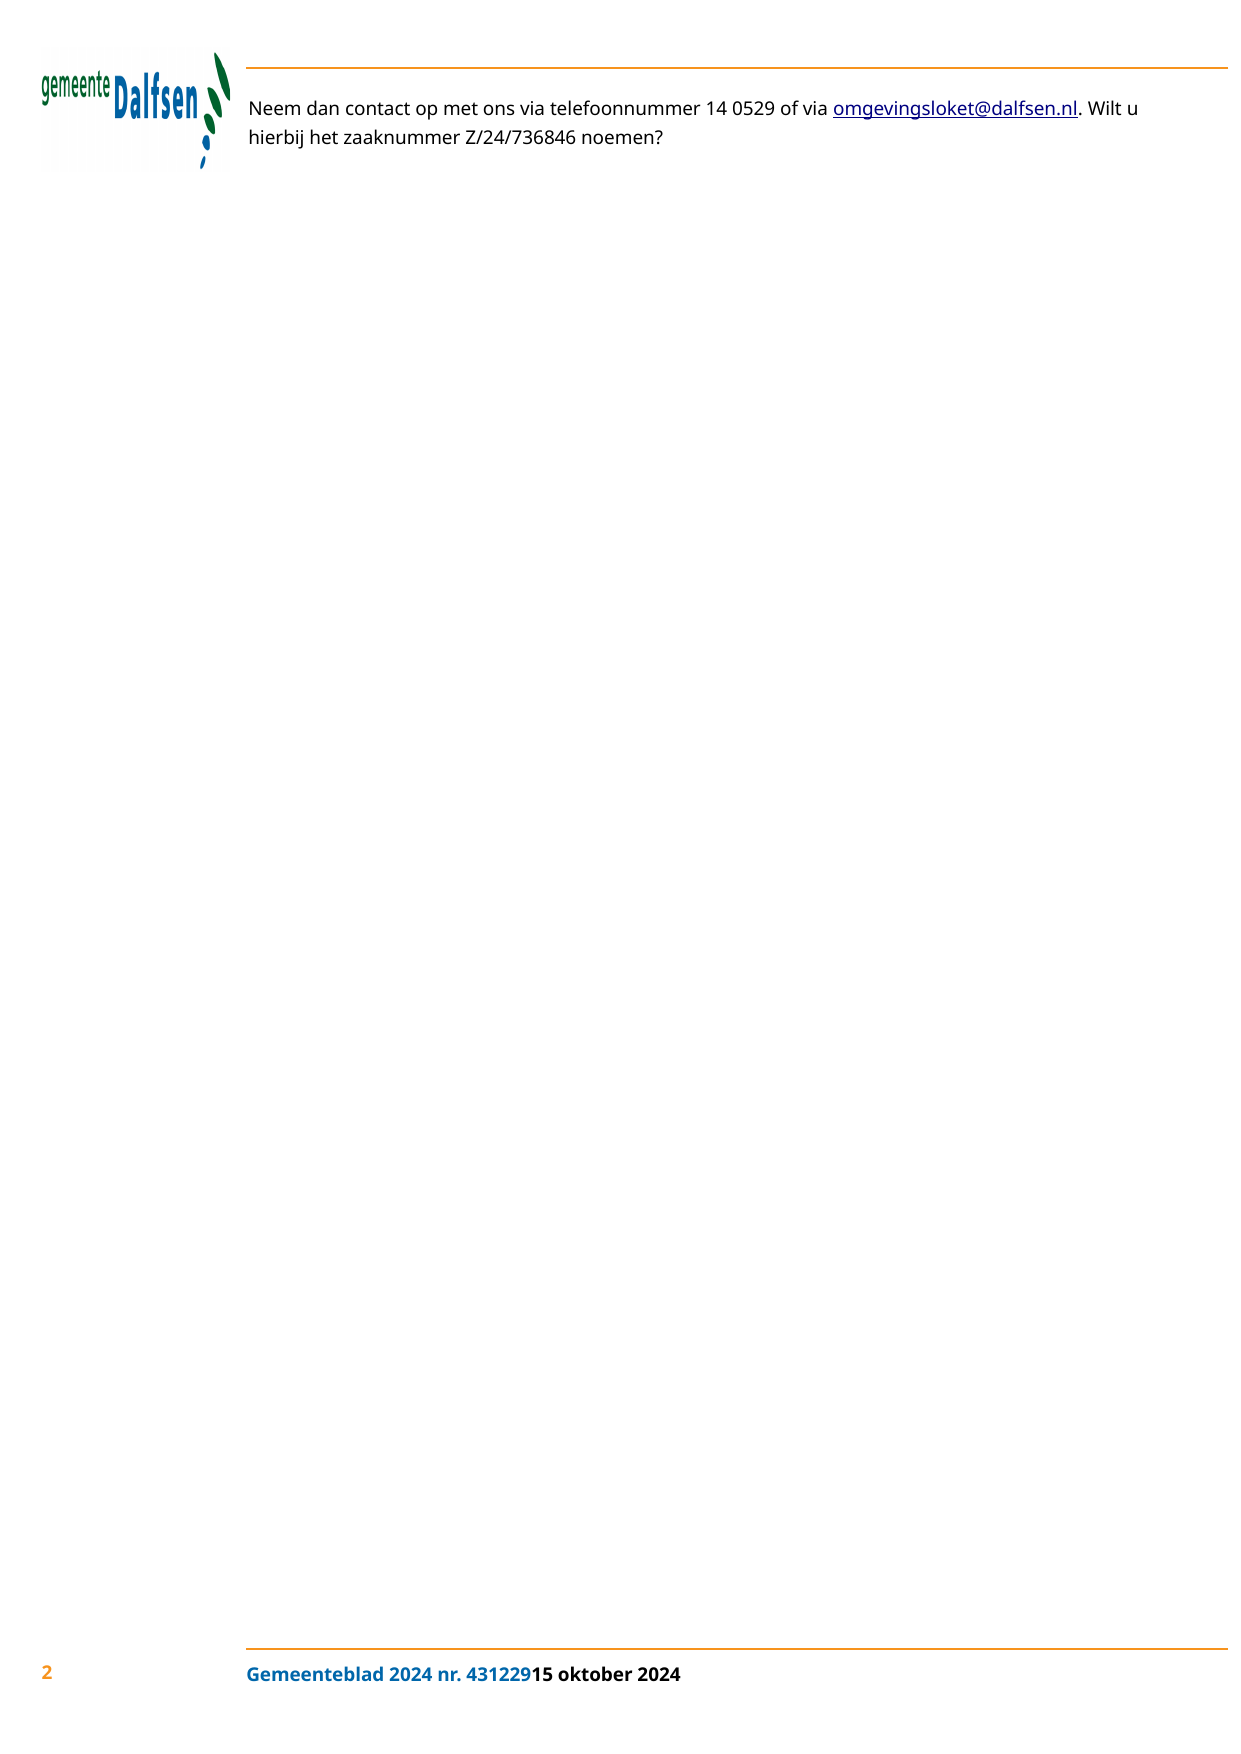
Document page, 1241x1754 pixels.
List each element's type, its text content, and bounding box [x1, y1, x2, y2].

picture [41, 47, 231, 172]
text Neem dan contact op met ons via telefoonnummer 14 0529 of via omgevingsloket@dalfsen.nl. Wilt u hierbij het zaaknummer Z/24/736846 noemen? [248, 95, 1152, 150]
